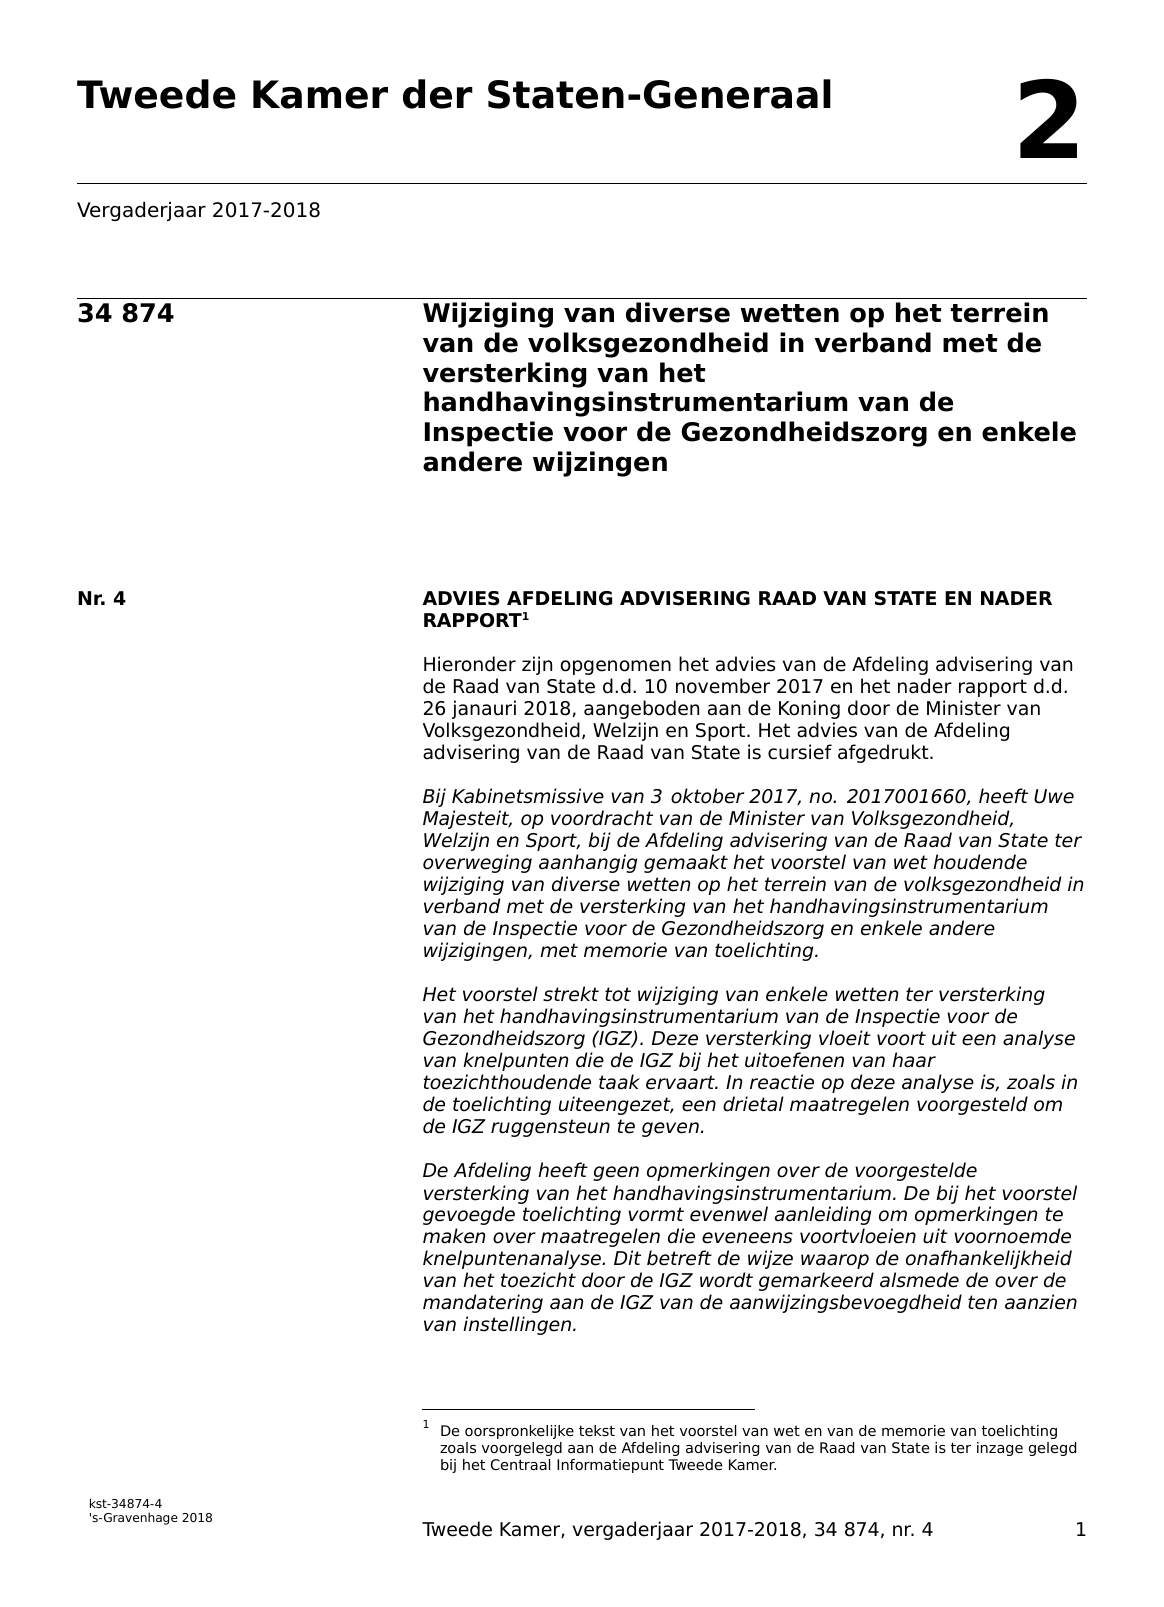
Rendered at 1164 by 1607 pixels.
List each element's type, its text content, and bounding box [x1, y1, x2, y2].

table_header 2 [886, 59, 1087, 183]
text Bij Kabinetsmissive van 3 oktober 2017, no. 2017001660, heeft Uwe Majesteit, op voordracht van de Minister van Volksgezondheid, Welzijn en Sport, bij de Afdeling advisering van de Raad van State ter overweging aanhangig gemaakt het voorstel van wet houdende wijziging van diverse wetten op het terrein van de volksgezondheid in verband met de versterking van het handhavingsinstrumentarium van de Inspectie voor de Gezondheidszorg en enkele andere wijzigingen, met memorie van toelichting. [422, 786, 1087, 962]
text De Afdeling heeft geen opmerkingen over de voorgestelde versterking van het handhavingsinstrumentarium. De bij het voorstel gevoegde toelichting vormt evenwel aanleiding om opmerkingen te maken over maatregelen die eveneens voortvloeien uit voornoemde knelpuntenanalyse. Dit betreft de wijze waarop de onafhankelijkheid van het toezicht door de IGZ wordt gemarkeerd alsmede de over de mandatering aan de IGZ van de aanwijzingsbevoegdheid ten aanzien van instellingen. [422, 1160, 1087, 1336]
table_cell Vergaderjaar 2017-2018 [77, 184, 1087, 298]
subtitle Nr. 4 ADVIES AFDELING ADVISERING RAAD VAN STATE EN NADER RAPPORT [77, 588, 1087, 632]
subtitle 34 874 Wijziging van diverse wetten op het terrein van de volksgezondheid in verband met de versterking van het handhavingsinstrumentarium van de Inspectie voor de Gezondheidszorg en enkele andere wijzingen [77, 299, 1087, 477]
text Het voorstel strekt tot wijziging van enkele wetten ter versterking van het handhavingsinstrumentarium van de Inspectie voor de Gezondheidszorg (IGZ). Deze versterking vloeit voort uit een analyse van knelpunten die de IGZ bij het uitoefenen van haar toezichthoudende taak ervaart. In reactie op deze analyse is, zoals in de toelichting uiteengezet, een drietal maatregelen voorgesteld om de IGZ ruggensteun te geven. [422, 984, 1087, 1138]
text kst-34874-4 [88, 1497, 323, 1511]
text De oorspronkelijke tekst van het voorstel van wet en van de memorie van toelichting zoals voorgelegd aan de Afdeling advisering van de Raad van State is ter inzage gelegd bij het Centraal Informatiepunt Tweede Kamer. [422, 1418, 1087, 1474]
text 's-Gravenhage 2018 [88, 1511, 323, 1525]
text Hieronder zijn opgenomen het advies van de Afdeling advisering van de Raad van State d.d. 10 november 2017 en het nader rapport d.d. 26 janauri 2018, aangeboden aan de Koning door de Minister van Volksgezondheid, Welzijn en Sport. Het advies van de Afdeling advisering van de Raad van State is cursief afgedrukt. [422, 654, 1087, 764]
table_header Tweede Kamer der Staten-Generaal [77, 59, 886, 183]
